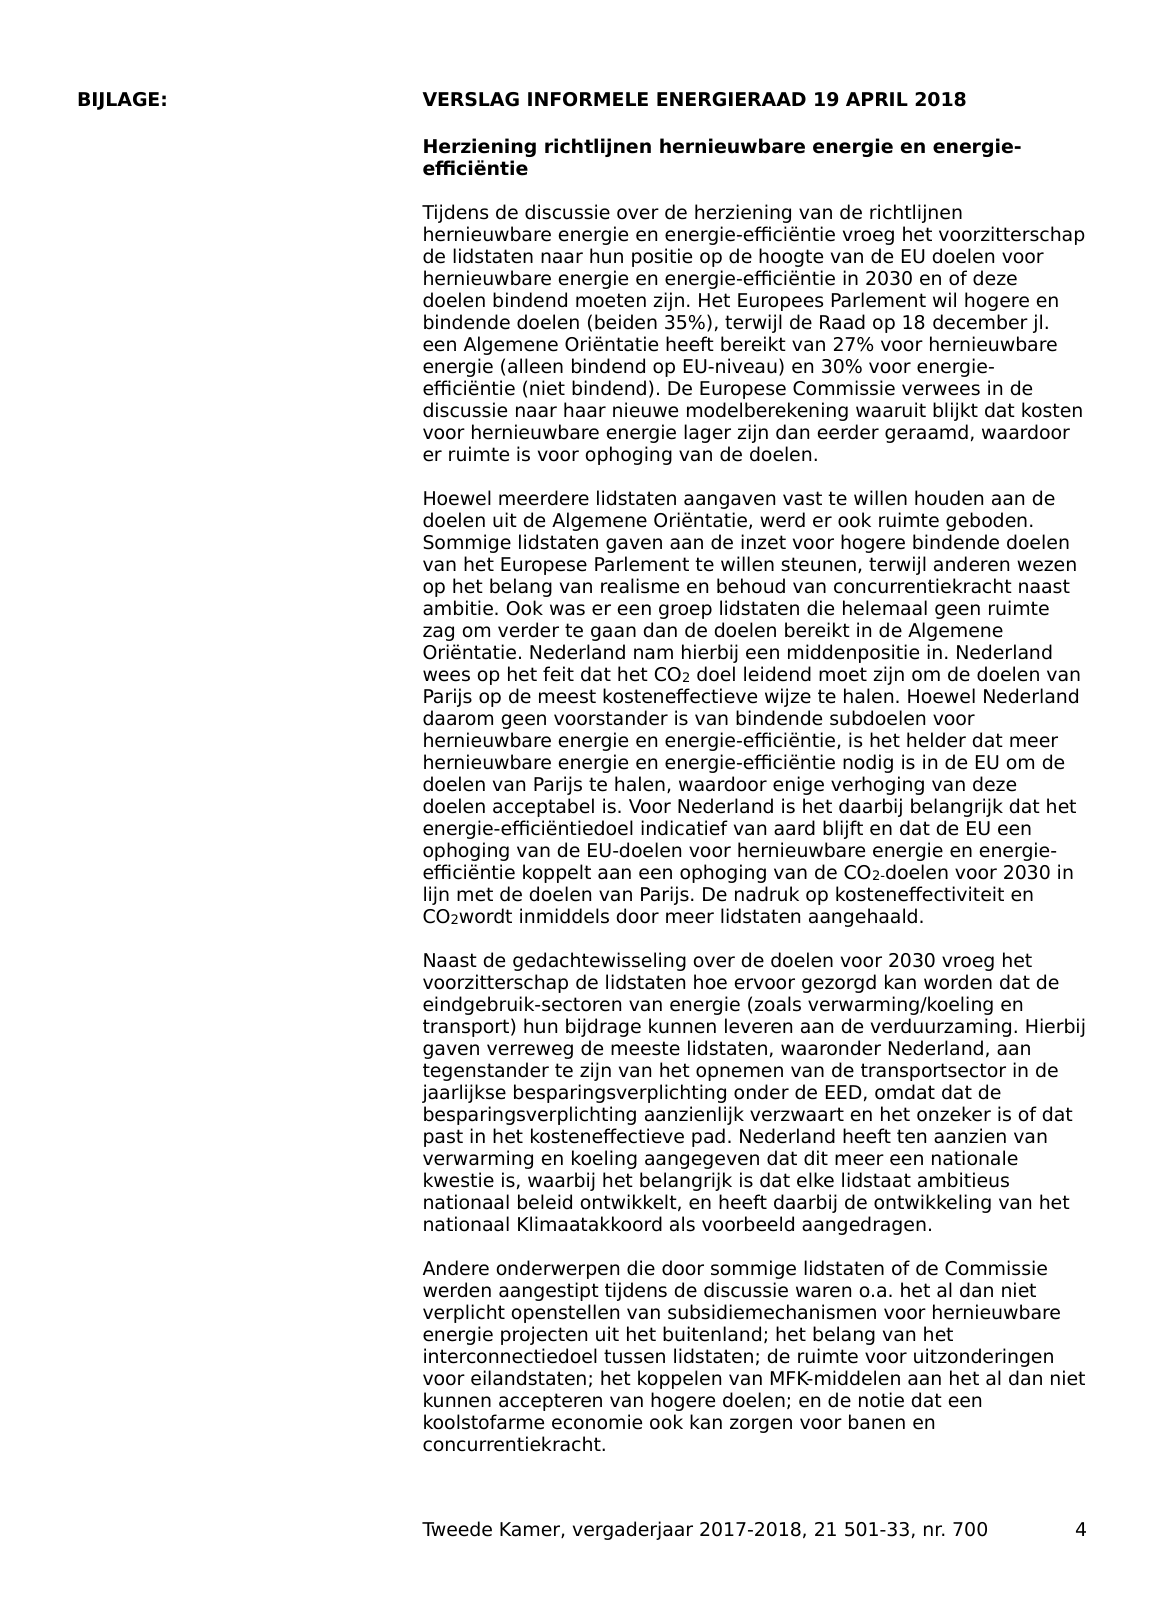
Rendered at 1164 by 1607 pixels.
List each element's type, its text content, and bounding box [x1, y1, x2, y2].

text Hoewel meerdere lidstaten aangaven vast te willen houden aan de doelen uit de Algemene Oriëntatie, werd er ook ruimte geboden. Sommige lidstaten gaven aan de inzet voor hogere bindende doelen van het Europese Parlement te willen steunen, terwijl anderen wezen op het belang van realisme en behoud van concurrentiekracht naast ambitie. Ook was er een groep lidstaten die helemaal geen ruimte zag om verder te gaan dan de doelen bereikt in de Algemene Oriëntatie. Nederland nam hierbij een middenpositie in. Nederland wees op het feit dat het CO2 doel leidend moet zijn om de doelen van Parijs op de meest kosteneffectieve wijze te halen. Hoewel Nederland daarom geen voorstander is van bindende subdoelen voor hernieuwbare energie en energie-efficiëntie, is het helder dat meer hernieuwbare energie en energie-efficiëntie nodig is in de EU om de doelen van Parijs te halen, waardoor enige verhoging van deze doelen acceptabel is. Voor Nederland is het daarbij belangrijk dat het energie-efficiëntiedoel indicatief van aard blijft en dat de EU een ophoging van de EU-doelen voor hernieuwbare energie en energie-efficiëntie koppelt aan een ophoging van de CO2-doelen voor 2030 in lijn met de doelen van Parijs. De nadruk op kosteneffectiviteit en CO2wordt inmiddels door meer lidstaten aangehaald. [422, 488, 1087, 928]
text Andere onderwerpen die door sommige lidstaten of de Commissie werden aangestipt tijdens de discussie waren o.a. het al dan niet verplicht openstellen van subsidiemechanismen voor hernieuwbare energie projecten uit het buitenland; het belang van het interconnectiedoel tussen lidstaten; de ruimte voor uitzonderingen voor eilandstaten; het koppelen van MFK-middelen aan het al dan niet kunnen accepteren van hogere doelen; en de notie dat een koolstofarme economie ook kan zorgen voor banen en concurrentiekracht. [422, 1258, 1087, 1456]
text Tijdens de discussie over de herziening van de richtlijnen hernieuwbare energie en energie-efficiëntie vroeg het voorzitterschap de lidstaten naar hun positie op de hoogte van de EU doelen voor hernieuwbare energie en energie-efficiëntie in 2030 en of deze doelen bindend moeten zijn. Het Europees Parlement wil hogere en bindende doelen (beiden 35%), terwijl de Raad op 18 december jl. een Algemene Oriëntatie heeft bereikt van 27% voor hernieuwbare energie (alleen bindend op EU-niveau) en 30% voor energie-efficiëntie (niet bindend). De Europese Commissie verwees in de discussie naar haar nieuwe modelberekening waaruit blijkt dat kosten voor hernieuwbare energie lager zijn dan eerder geraamd, waardoor er ruimte is voor ophoging van de doelen. [422, 202, 1087, 466]
text Naast de gedachtewisseling over de doelen voor 2030 vroeg het voorzitterschap de lidstaten hoe ervoor gezorgd kan worden dat de eindgebruik-sectoren van energie (zoals verwarming/koeling en transport) hun bijdrage kunnen leveren aan de verduurzaming. Hierbij gaven verreweg de meeste lidstaten, waaronder Nederland, aan tegenstander te zijn van het opnemen van de transportsector in de jaarlijkse besparingsverplichting onder de EED, omdat dat de besparingsverplichting aanzienlijk verzwaart en het onzeker is of dat past in het kosteneffectieve pad. Nederland heeft ten aanzien van verwarming en koeling aangegeven dat dit meer een nationale kwestie is, waarbij het belangrijk is dat elke lidstaat ambitieus nationaal beleid ontwikkelt, en heeft daarbij de ontwikkeling van het nationaal Klimaatakkoord als voorbeeld aangedragen. [422, 950, 1087, 1236]
subtitle BIJLAGE: VERSLAG INFORMELE ENERGIERAAD 19 APRIL 2018 [77, 89, 1087, 111]
subtitle Herziening richtlijnen hernieuwbare energie en energie-efficiëntie [422, 136, 1087, 180]
